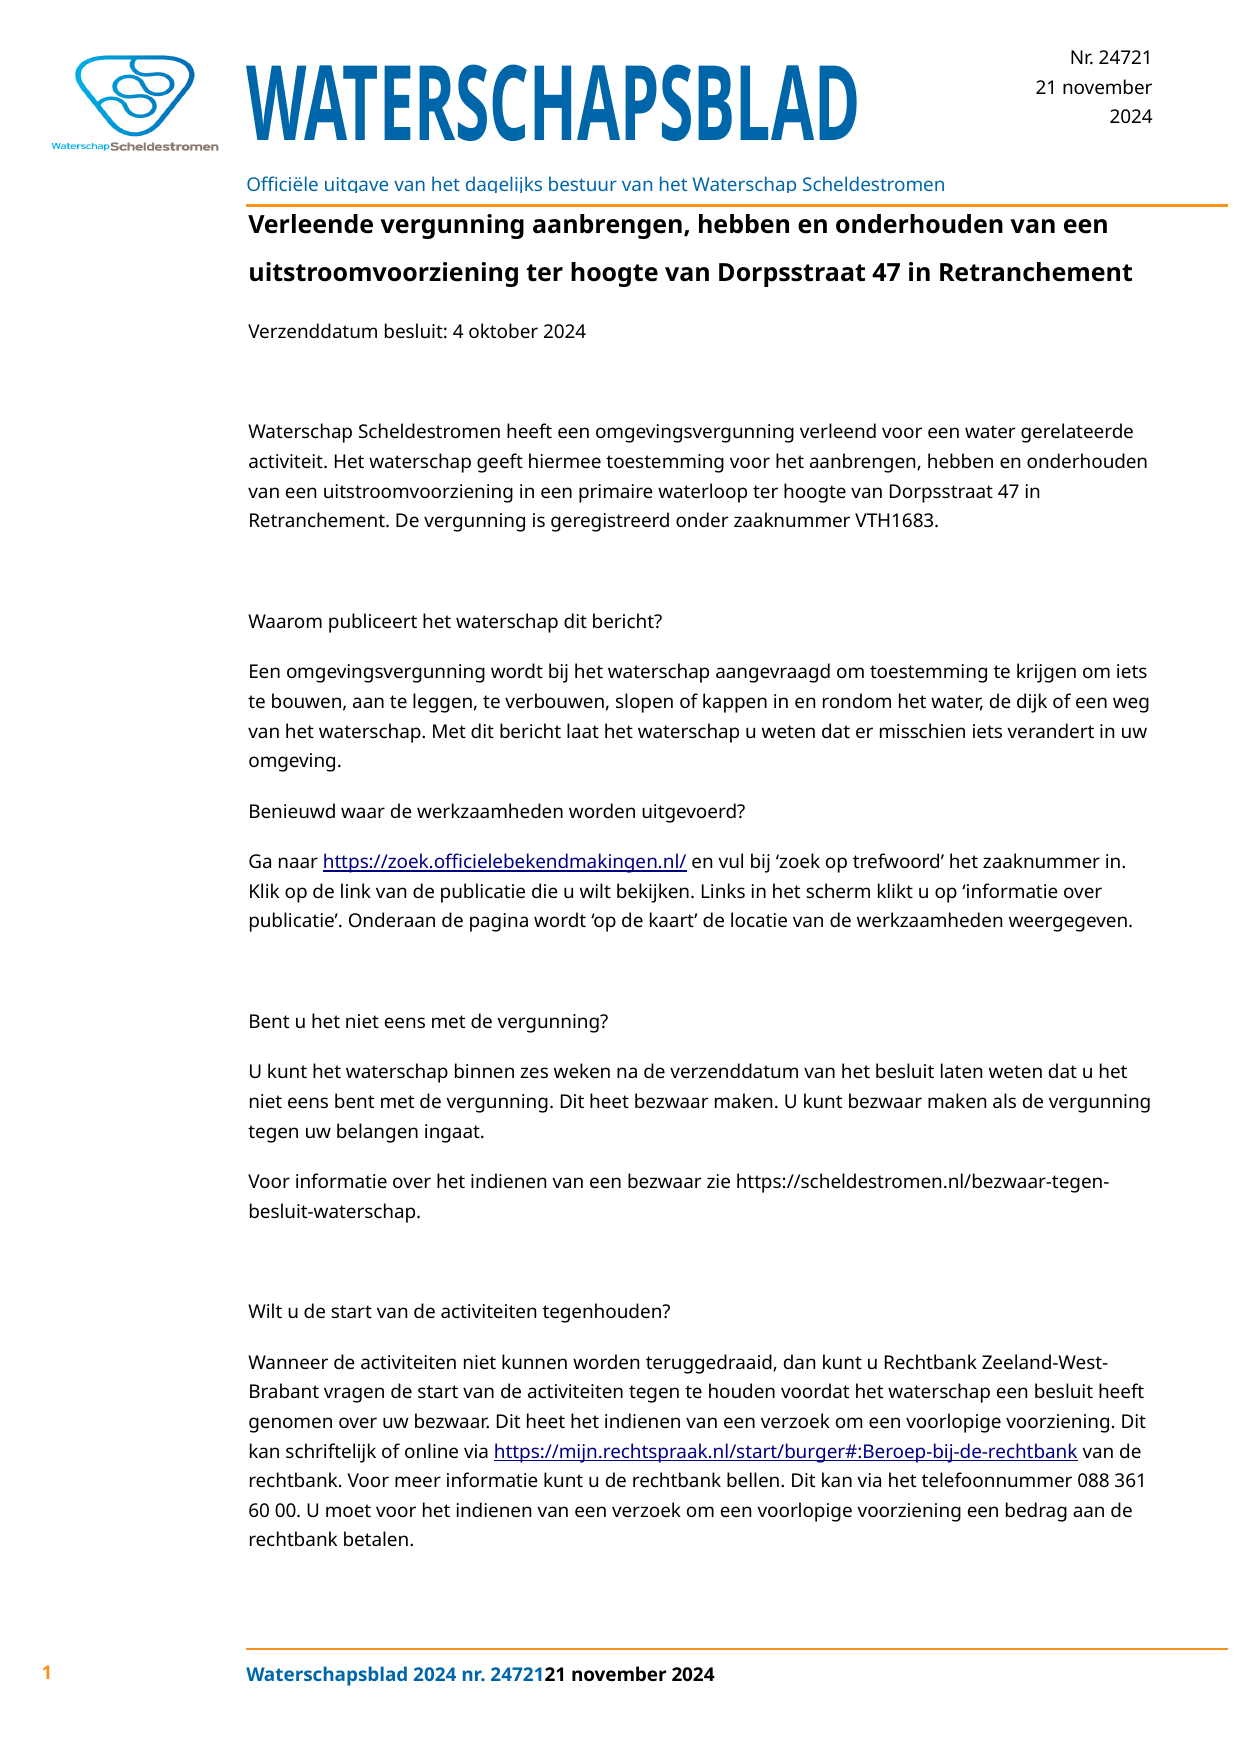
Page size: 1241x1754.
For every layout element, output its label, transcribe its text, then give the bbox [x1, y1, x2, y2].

text Verleende vergunning aanbrengen, hebben en onderhouden van een uitstroomvoorziening ter hoogte van Dorpsstraat 47 in Retranchement [248, 207, 1152, 288]
text Benieuwd waar de werkzaamheden worden uitgevoerd? [248, 798, 1152, 824]
text Wilt u de start van de activiteiten tegenhouden? [248, 1299, 1152, 1324]
text Een omgevingsvergunning wordt bij het waterschap aangevraagd om toestemming te krijgen om iets te bouwen, aan te leggen, te verbouwen, slopen of kappen in en rondom het water, de dijk of een weg van het waterschap. Met dit bericht laat het waterschap u weten dat er misschien iets verandert in uw omgeving. [248, 659, 1152, 773]
text Wanneer de activiteiten niet kunnen worden teruggedraaid, dan kunt u Rechtbank Zeeland-West-Brabant vragen de start van de activiteiten tegen te houden voordat het waterschap een besluit heeft genomen over uw bezwaar. Dit heet het indienen van een verzoek om een voorlopige voorziening. Dit kan schriftelijk of online via https://mijn.rechtspraak.nl/start/burger#:Beroep-bij-de-rechtbank van de rechtbank. Voor meer informatie kunt u de rechtbank bellen. Dit kan via het telefoonnummer 088 361 60 00. U moet voor het indienen van een verzoek om een voorlopige voorziening een bedrag aan de rechtbank betalen. [248, 1349, 1152, 1552]
text Verzenddatum besluit: 4 oktober 2024 [248, 318, 1152, 344]
text Waarom publiceert het waterschap dit bericht? [248, 608, 1152, 634]
picture [41, 47, 231, 172]
text Ga naar https://zoek.officielebekendmakingen.nl/ en vul bij ‘zoek op trefwoord’ het zaaknummer in. Klik op de link van de publicatie die u wilt bekijken. Links in het scherm klikt u op ‘informatie over publicatie’. Onderaan de pagina wordt ‘op de kaart’ de locatie van de werkzaamheden weergegeven. [248, 848, 1152, 933]
text U kunt het waterschap binnen zes weken na de verzenddatum van het besluit laten weten dat u het niet eens bent met de vergunning. Dit heet bezwaar maken. U kunt bezwaar maken als de vergunning tegen uw belangen ingaat. [248, 1059, 1152, 1144]
text Waterschap Scheldestromen heeft een omgevingsvergunning verleend voor een water gerelateerde activiteit. Het waterschap geeft hiermee toestemming voor het aanbrengen, hebben en onderhouden van een uitstroomvoorziening in een primaire waterloop ter hoogte van Dorpsstraat 47 in Retranchement. De vergunning is geregistreerd onder zaaknummer VTH1683. [248, 419, 1152, 533]
text Voor informatie over het indienen van een bezwaar zie https://scheldestromen.nl/bezwaar-tegen-besluit-waterschap. [248, 1168, 1152, 1224]
text Bent u het niet eens met de vergunning? [248, 1008, 1152, 1034]
